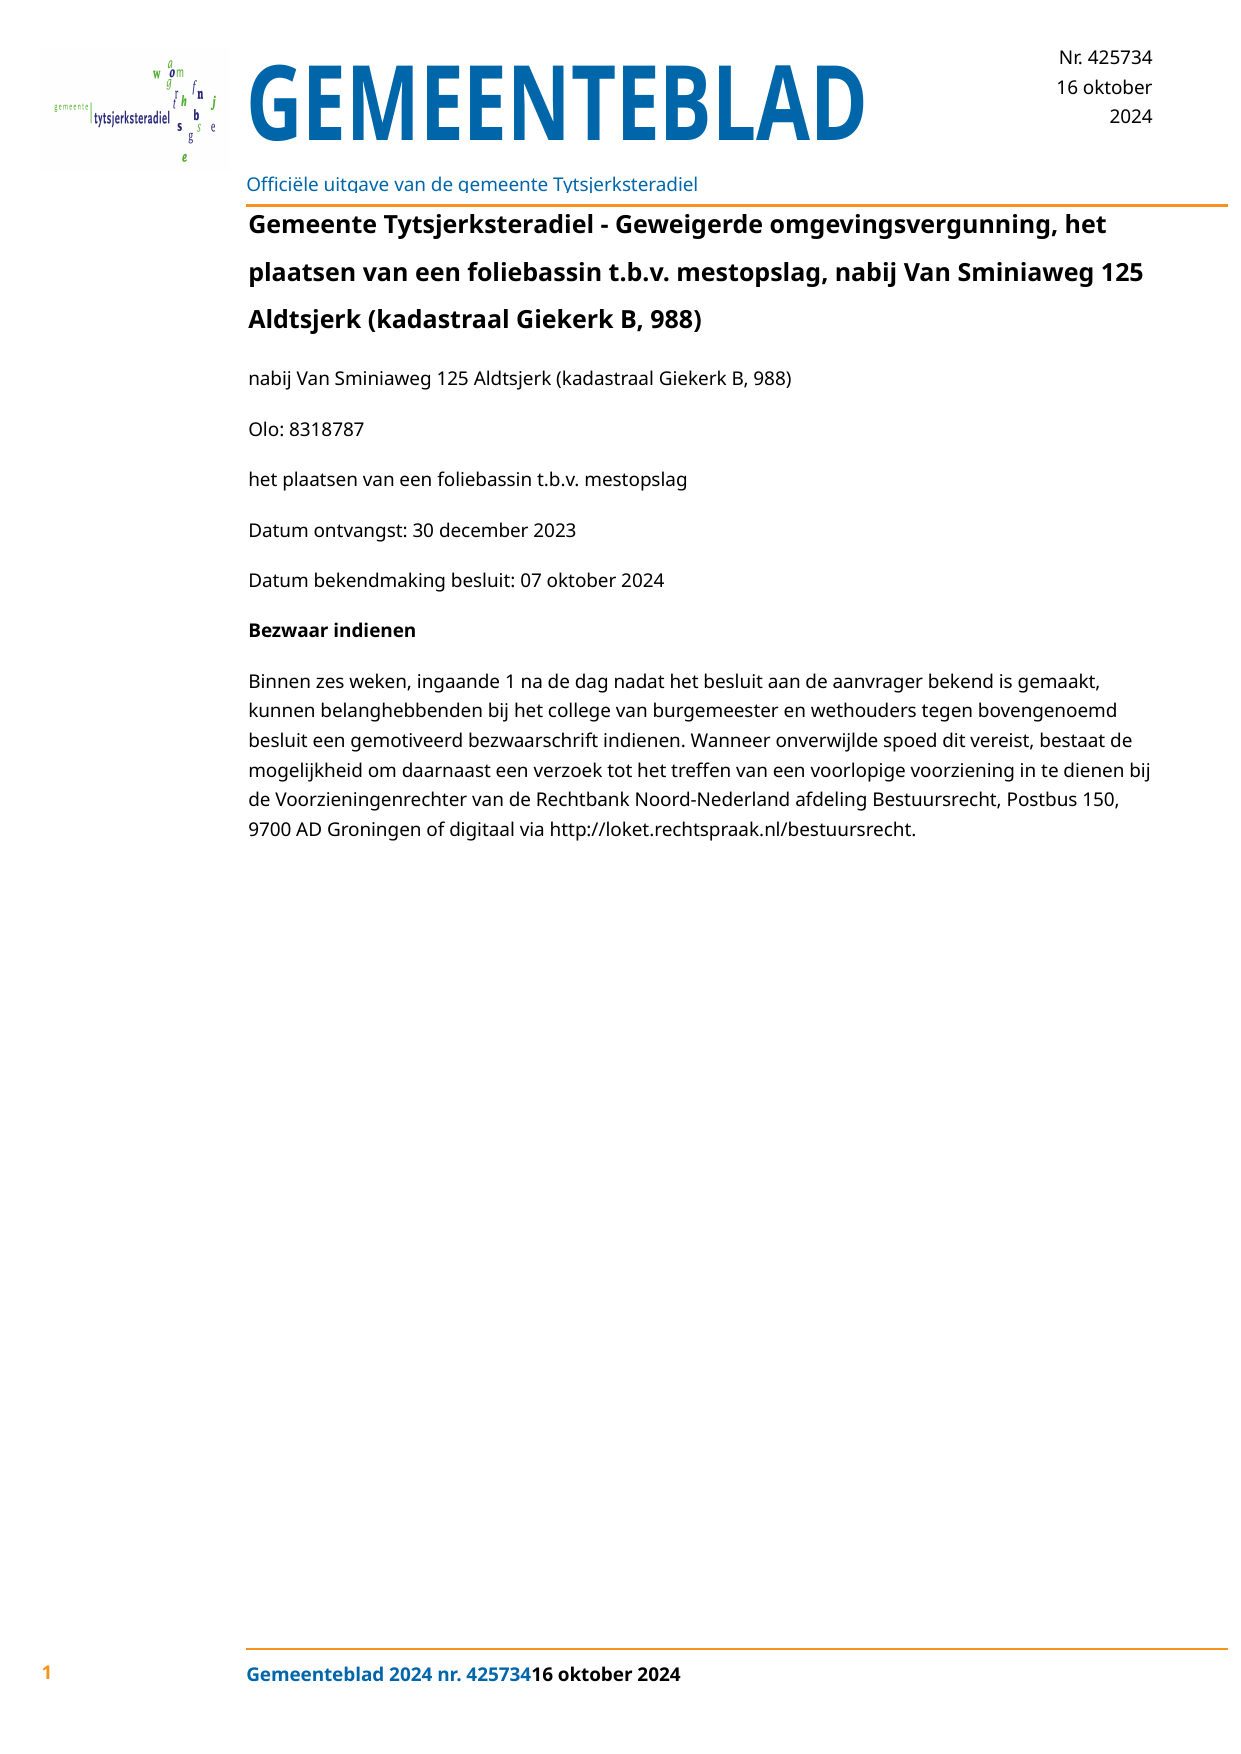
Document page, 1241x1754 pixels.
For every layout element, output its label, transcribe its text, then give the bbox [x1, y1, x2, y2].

text Bezwaar indienen [248, 618, 1152, 643]
text het plaatsen van een foliebassin t.b.v. mestopslag [248, 466, 1152, 492]
text nabij Van Sminiaweg 125 Aldtsjerk (kadastraal Giekerk B, 988) [248, 366, 1152, 391]
text Datum ontvangst: 30 december 2023 [248, 517, 1152, 542]
text Datum bekendmaking besluit: 07 oktober 2024 [248, 567, 1152, 593]
picture [41, 47, 231, 172]
text Binnen zes weken, ingaande 1 na de dag nadat het besluit aan de aanvrager bekend is gemaakt, kunnen belanghebbenden bij het college van burgemeester en wethouders tegen bovengenoemd besluit een gemotiveerd bezwaarschrift indienen. Wanneer onverwijlde spoed dit vereist, bestaat de mogelijkheid om daarnaast een verzoek tot het treffen van een voorlopige voorziening in te dienen bij de Voorzieningenrechter van de Rechtbank Noord-Nederland afdeling Bestuursrecht, Postbus 150, 9700 AD Groningen of digitaal via http://loket.rechtspraak.nl/bestuursrecht. [248, 668, 1152, 842]
text Olo: 8318787 [248, 416, 1152, 442]
text Gemeente Tytsjerksteradiel - Geweigerde omgevingsvergunning, het plaatsen van een foliebassin t.b.v. mestopslag, nabij Van Sminiaweg 125 Aldtsjerk (kadastraal Giekerk B, 988) [248, 207, 1152, 336]
